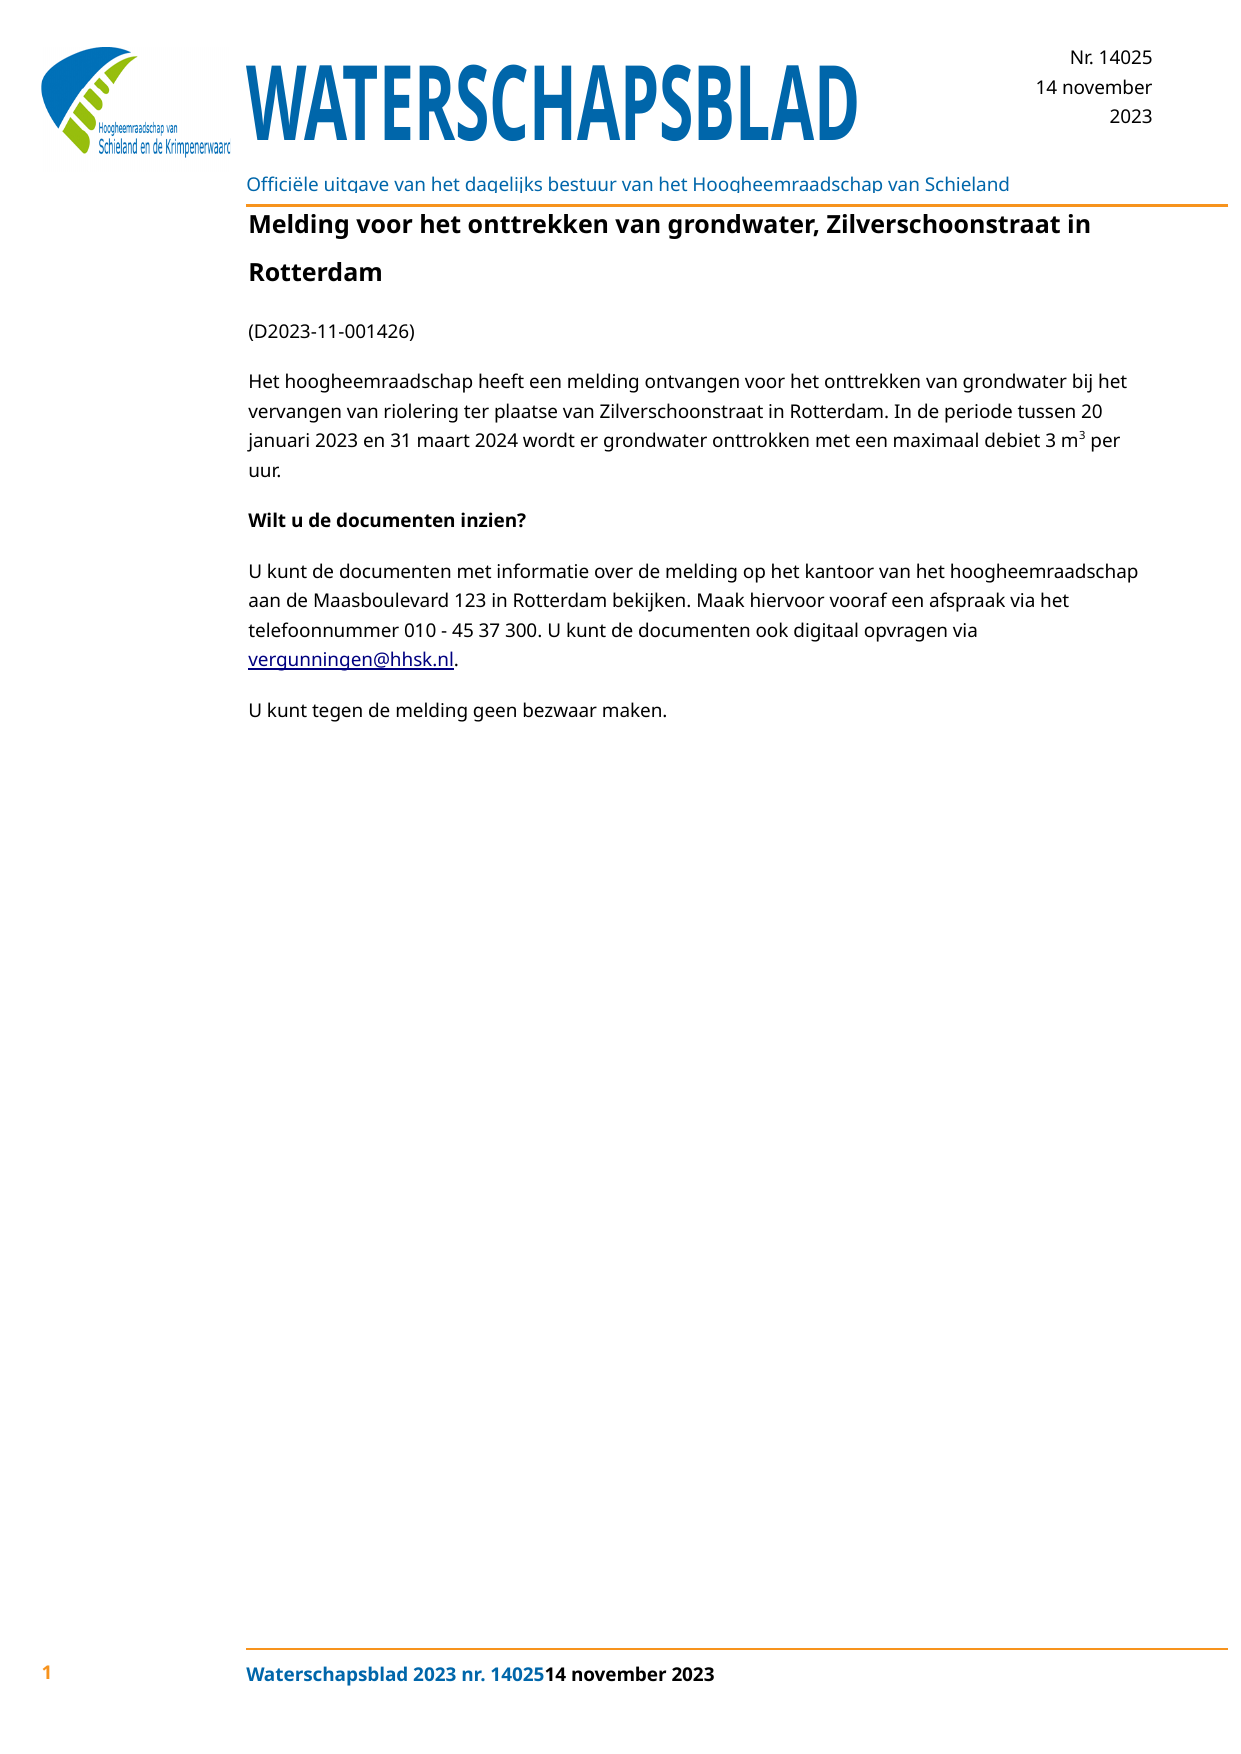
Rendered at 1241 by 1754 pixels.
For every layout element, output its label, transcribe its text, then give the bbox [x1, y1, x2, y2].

text Het hoogheemraadschap heeft een melding ontvangen voor het onttrekken van grondwater bij het vervangen van riolering ter plaatse van Zilverschoonstraat in Rotterdam. In de periode tussen 20 januari 2023 en 31 maart 2024 wordt er grondwater onttrokken met een maximaal debiet 3 m3 per uur. [248, 368, 1152, 483]
picture [41, 47, 231, 172]
text U kunt tegen de melding geen bezwaar maken. [248, 697, 1152, 723]
text U kunt de documenten met informatie over de melding op het kantoor van het hoogheemraadschap aan de Maasboulevard 123 in Rotterdam bekijken. Maak hiervoor vooraf een afspraak via het telefoonnummer 010 - 45 37 300. U kunt de documenten ook digitaal opvragen via vergunningen@hhsk.nl. [248, 558, 1152, 672]
text (D2023-11-001426) [248, 318, 1152, 344]
text Melding voor het onttrekken van grondwater, Zilverschoonstraat in Rotterdam [248, 207, 1152, 288]
text Wilt u de documenten inzien? [248, 507, 1152, 533]
